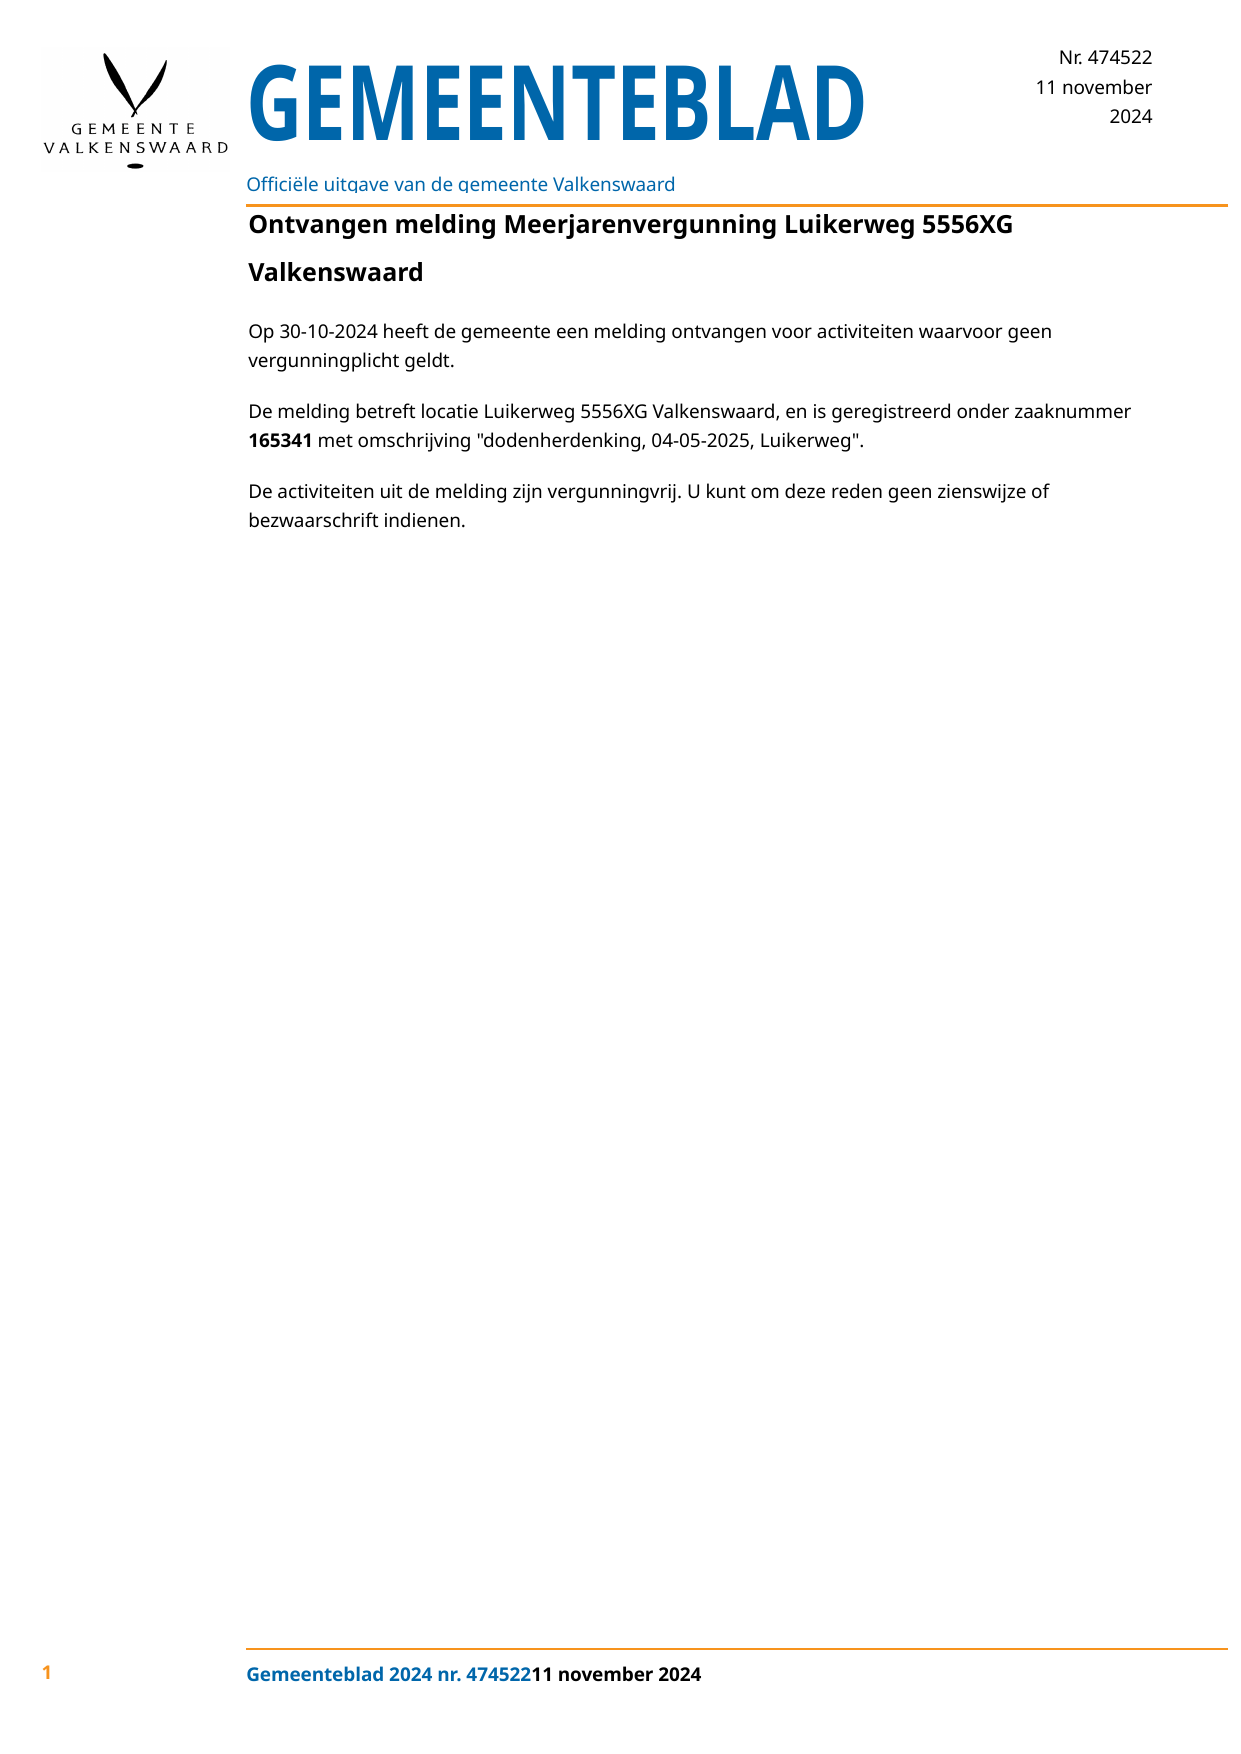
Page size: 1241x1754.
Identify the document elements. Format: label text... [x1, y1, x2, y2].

text De activiteiten uit de melding zijn vergunningvrij. U kunt om deze reden geen zienswijze of bezwaarschrift indienen. [248, 478, 1152, 533]
text Op 30-10-2024 heeft de gemeente een melding ontvangen voor activiteiten waarvoor geen vergunningplicht geldt. [248, 318, 1152, 373]
text Ontvangen melding Meerjarenvergunning Luikerweg 5556XG Valkenswaard [248, 207, 1152, 288]
picture [41, 47, 231, 172]
text De melding betreft locatie Luikerweg 5556XG Valkenswaard, en is geregistreerd onder zaaknummer 165341 met omschrijving "dodenherdenking, 04-05-2025, Luikerweg". [248, 398, 1152, 453]
